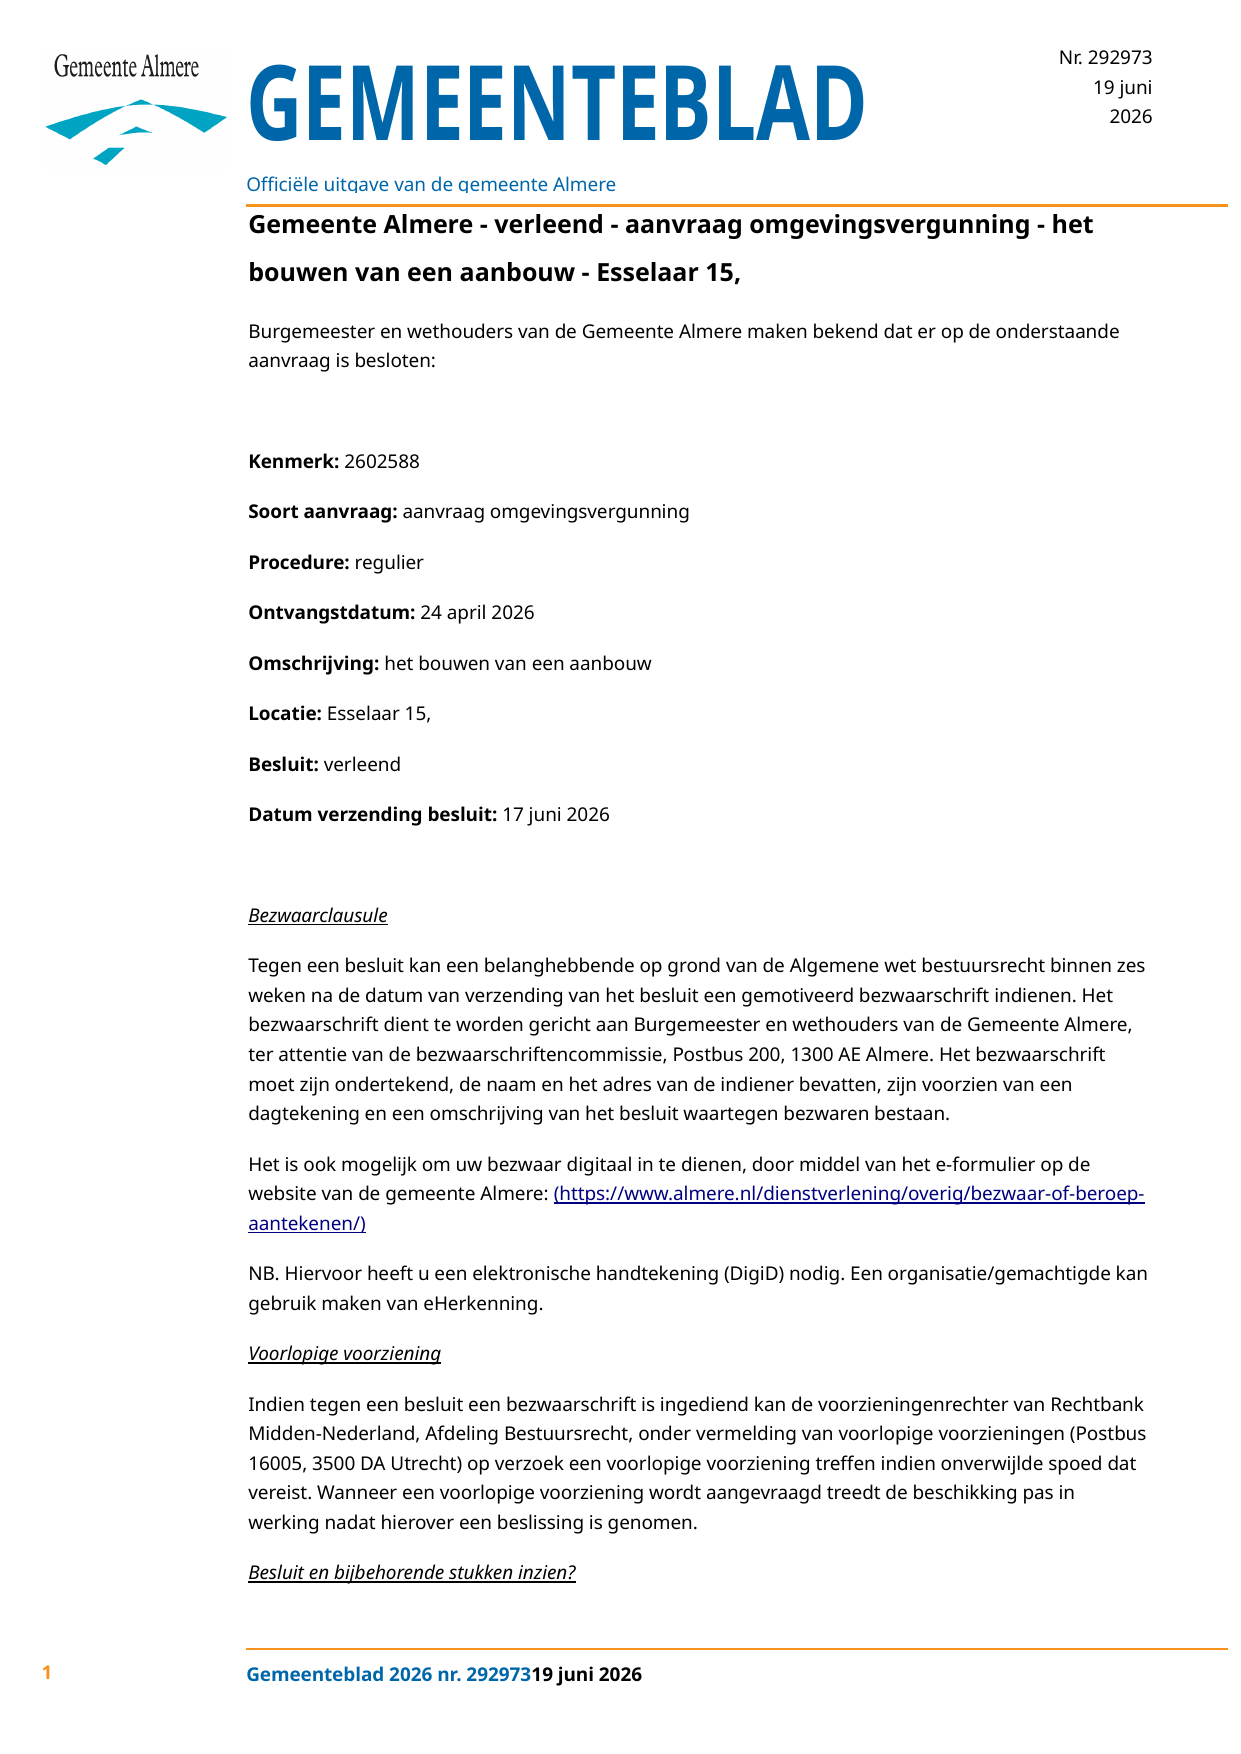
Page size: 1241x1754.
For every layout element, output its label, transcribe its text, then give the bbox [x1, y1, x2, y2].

text Ontvangstdatum: 24 april 2026 [248, 599, 1152, 625]
text Gemeente Almere - verleend - aanvraag omgevingsvergunning - het bouwen van een aanbouw - Esselaar 15, [248, 207, 1152, 288]
text Besluit en bijbehorende stukken inzien? [248, 1559, 1152, 1585]
text Procedure: regulier [248, 549, 1152, 575]
text Soort aanvraag: aanvraag omgevingsvergunning [248, 499, 1152, 524]
text Kenmerk: 2602588 [248, 448, 1152, 474]
text Tegen een besluit kan een belanghebbende op grond van de Algemene wet bestuursrecht binnen zes weken na de datum van verzending van het besluit een gemotiveerd bezwaarschrift indienen. Het bezwaarschrift dient te worden gericht aan Burgemeester en wethouders van de Gemeente Almere, ter attentie van de bezwaarschriftencommissie, Postbus 200, 1300 AE Almere. Het bezwaarschrift moet zijn ondertekend, de naam en het adres van de indiener bevatten, zijn voorzien van een dagtekening en een omschrijving van het besluit waartegen bezwaren bestaan. [248, 952, 1152, 1126]
text Bezwaarclausule [248, 902, 1152, 928]
text Datum verzending besluit: 17 juni 2026 [248, 801, 1152, 827]
text Voorlopige voorziening [248, 1340, 1152, 1366]
text Omschrijving: het bouwen van een aanbouw [248, 650, 1152, 676]
text NB. Hiervoor heeft u een elektronische handtekening (DigiD) nodig. Een organisatie/gemachtigde kan gebruik maken van eHerkenning. [248, 1260, 1152, 1316]
text Indien tegen een besluit een bezwaarschrift is ingediend kan de voorzieningenrechter van Rechtbank Midden-Nederland, Afdeling Bestuursrecht, onder vermelding van voorlopige voorzieningen (Postbus 16005, 3500 DA Utrecht) op verzoek een voorlopige voorziening treffen indien onverwijlde spoed dat vereist. Wanneer een voorlopige voorziening wordt aangevraagd treedt de beschikking pas in werking nadat hierover een beslissing is genomen. [248, 1391, 1152, 1535]
text Besluit: verleend [248, 751, 1152, 777]
text Het is ook mogelijk om uw bezwaar digitaal in te dienen, door middel van het e-formulier op de website van de gemeente Almere: (https://www.almere.nl/dienstverlening/overig/bezwaar-of-beroep-aantekenen/) [248, 1151, 1152, 1236]
picture [41, 47, 231, 172]
text Locatie: Esselaar 15, [248, 700, 1152, 726]
text Burgemeester en wethouders van de Gemeente Almere maken bekend dat er op de onderstaande aanvraag is besloten: [248, 318, 1152, 373]
